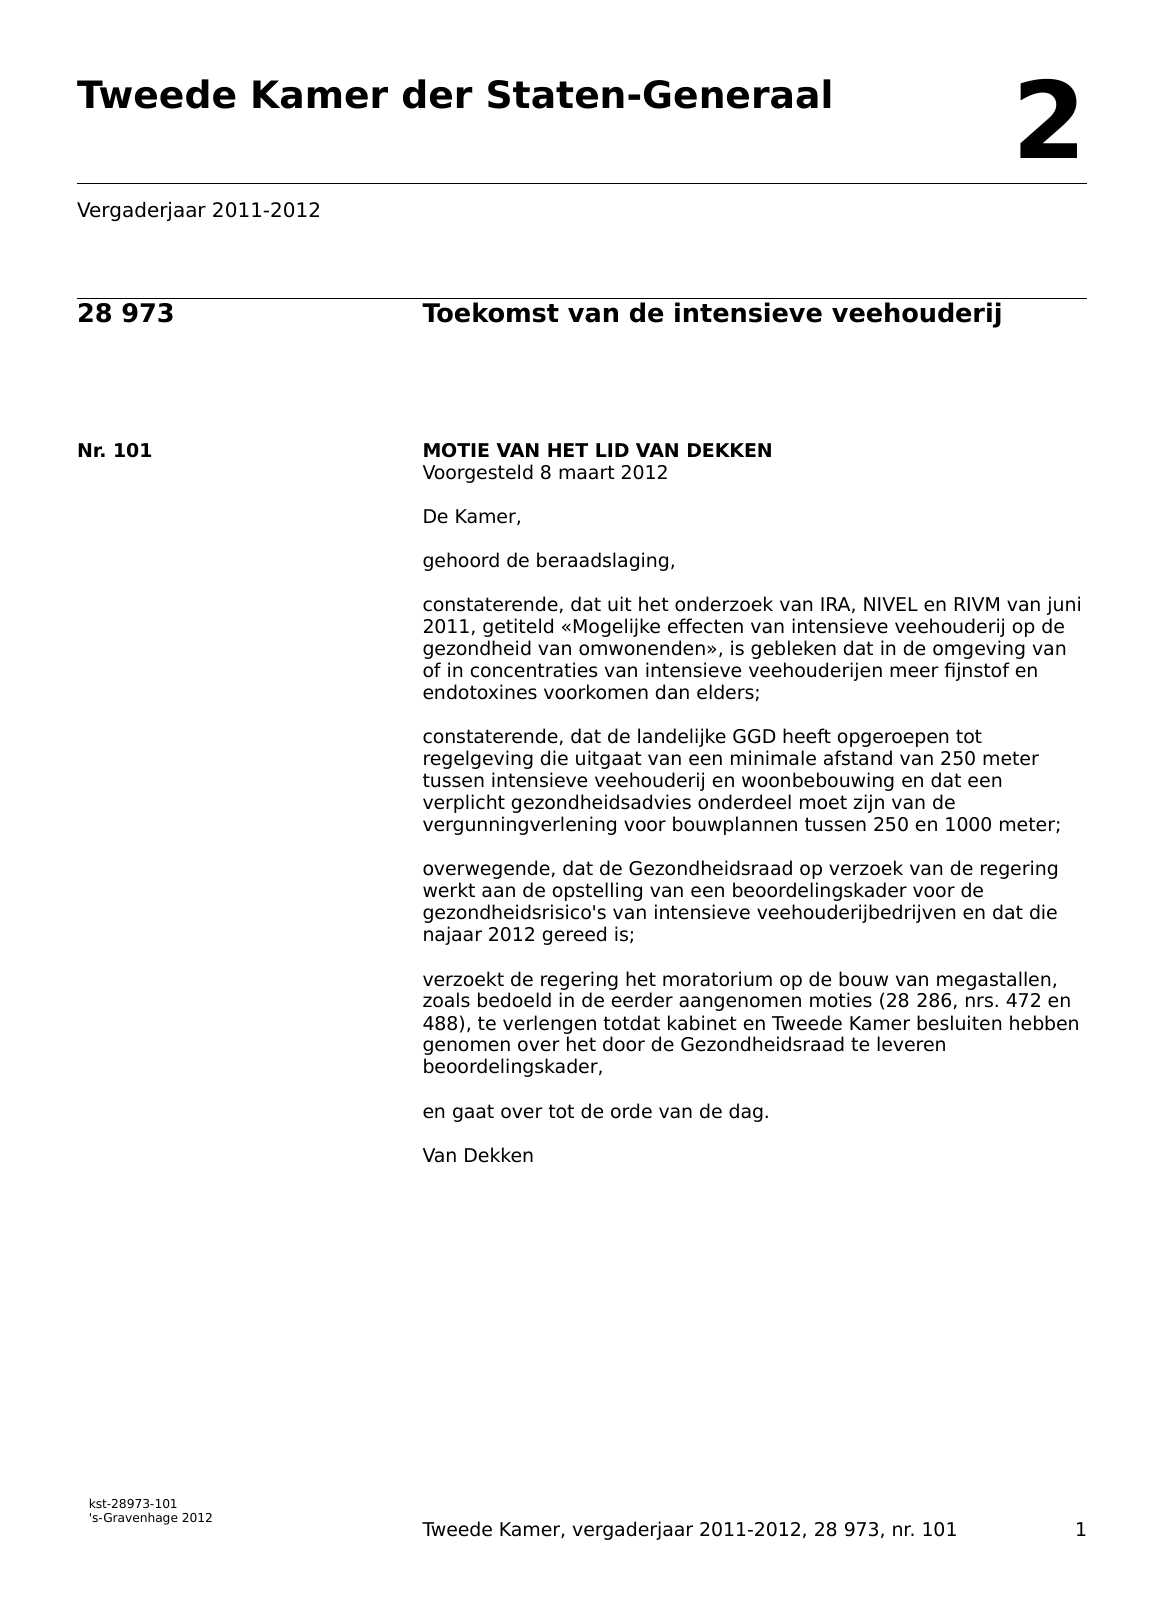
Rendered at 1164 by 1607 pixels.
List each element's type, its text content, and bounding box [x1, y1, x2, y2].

text overwegende, dat de Gezondheidsraad op verzoek van de regering werkt aan de opstelling van een beoordelingskader voor de gezondheidsrisico's van intensieve veehouderijbedrijven en dat die najaar 2012 gereed is; [422, 858, 1087, 946]
text De Kamer, [422, 506, 1087, 528]
subtitle Nr. 101 MOTIE VAN HET LID VAN DEKKEN [77, 440, 1087, 462]
table_header 2 [886, 59, 1087, 183]
text Van Dekken [422, 1145, 1087, 1167]
text kst-28973-101 [88, 1497, 323, 1511]
text Voorgesteld 8 maart 2012 [422, 462, 1087, 484]
subtitle 28 973 Toekomst van de intensieve veehouderij [77, 299, 1087, 329]
text gehoord de beraadslaging, [422, 550, 1087, 572]
text constaterende, dat de landelijke GGD heeft opgeroepen tot regelgeving die uitgaat van een minimale afstand van 250 meter tussen intensieve veehouderij en woonbebouwing en dat een verplicht gezondheidsadvies onderdeel moet zijn van de vergunningverlening voor bouwplannen tussen 250 en 1000 meter; [422, 726, 1087, 836]
text en gaat over tot de orde van de dag. [422, 1101, 1087, 1122]
table_header Tweede Kamer der Staten-Generaal [77, 59, 886, 183]
text verzoekt de regering het moratorium op de bouw van megastallen, zoals bedoeld in de eerder aangenomen moties (28 286, nrs. 472 en 488), te verlengen totdat kabinet en Tweede Kamer besluiten hebben genomen over het door de Gezondheidsraad te leveren beoordelingskader, [422, 968, 1087, 1078]
table_cell Vergaderjaar 2011-2012 [77, 184, 1087, 298]
text 's-Gravenhage 2012 [88, 1511, 323, 1525]
text constaterende, dat uit het onderzoek van IRA, NIVEL en RIVM van juni 2011, getiteld «Mogelijke effecten van intensieve veehouderij op de gezondheid van omwonenden», is gebleken dat in de omgeving van of in concentraties van intensieve veehouderijen meer fijnstof en endotoxines voorkomen dan elders; [422, 594, 1087, 704]
